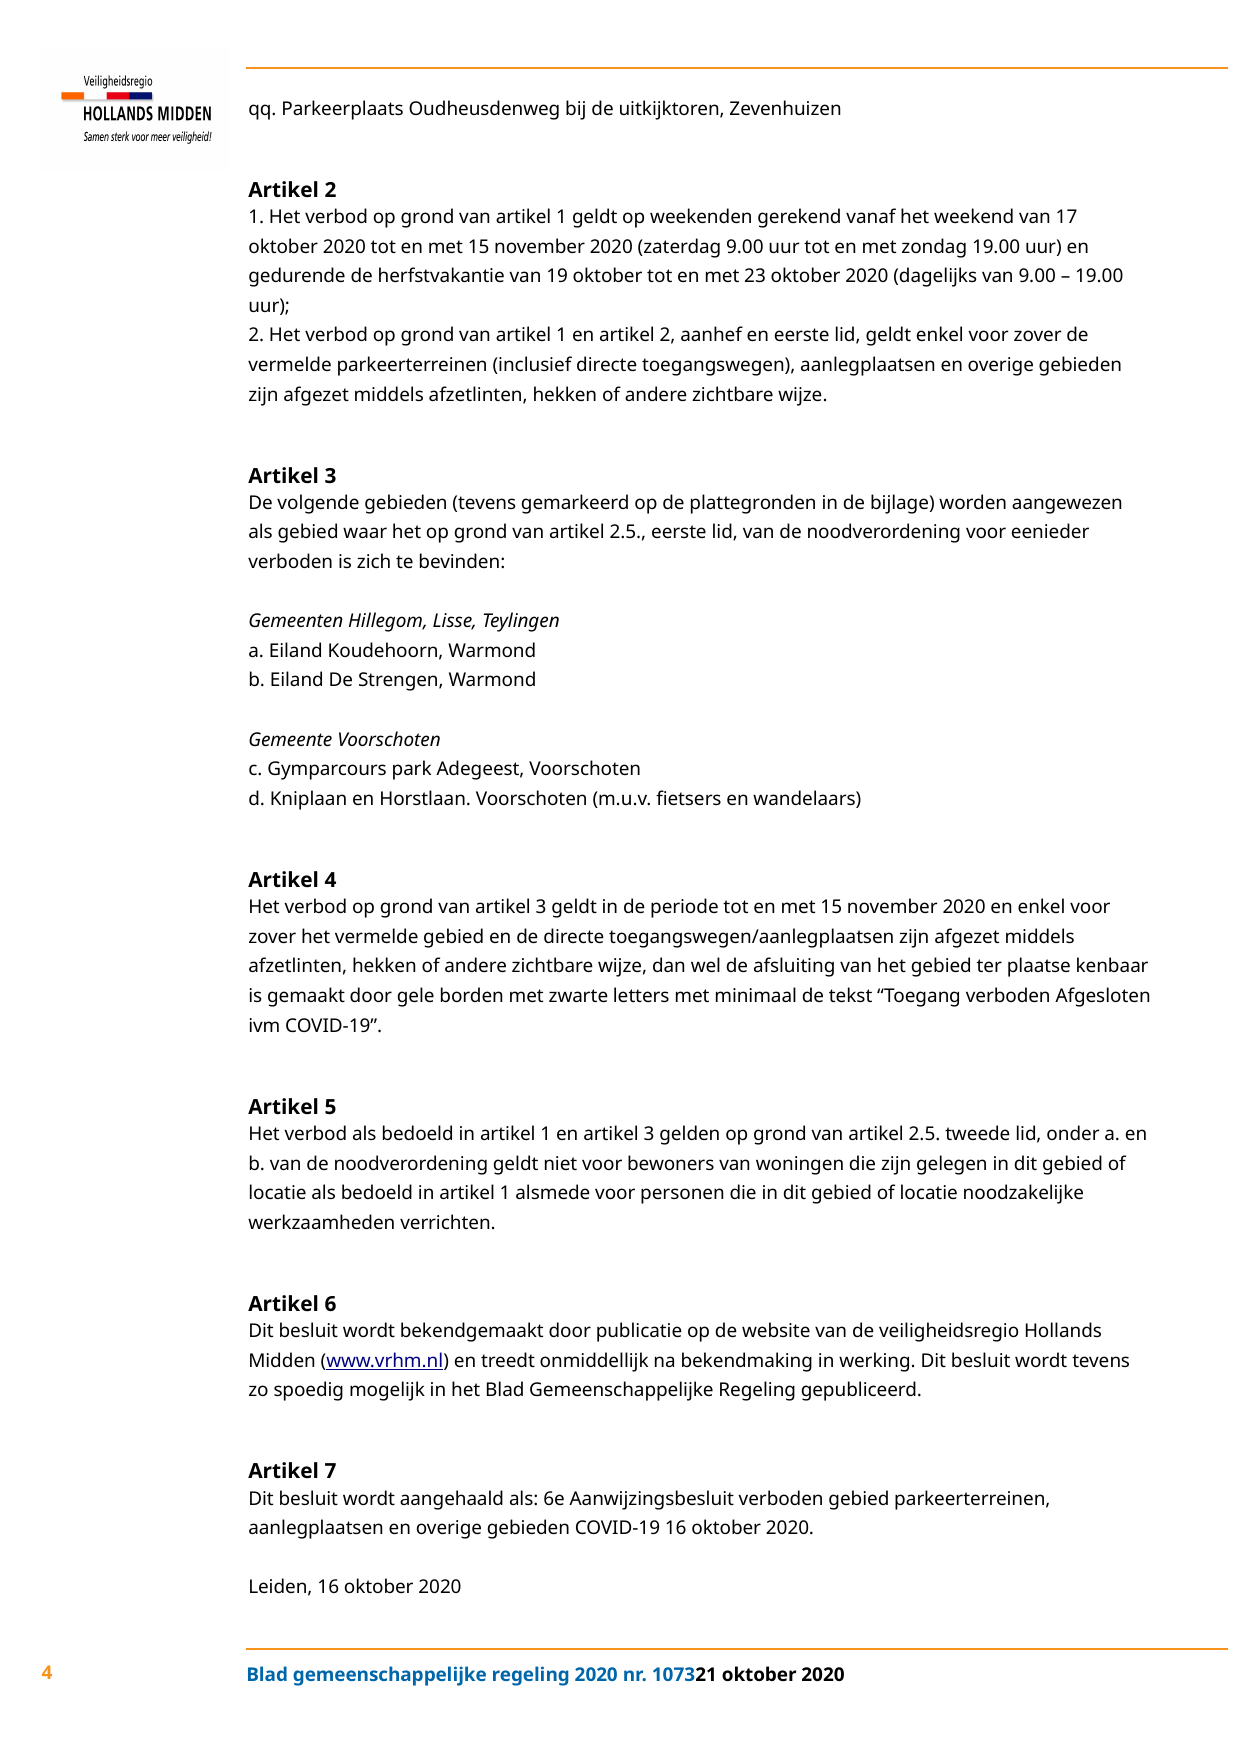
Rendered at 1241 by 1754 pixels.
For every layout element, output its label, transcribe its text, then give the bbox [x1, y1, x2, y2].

text Artikel 6 [248, 1289, 1152, 1317]
text Het verbod als bedoeld in artikel 1 en artikel 3 gelden op grond van artikel 2.5. tweede lid, onder a. en b. van de noodverordening geldt niet voor bewoners van woningen die zijn gelegen in dit gebied of locatie als bedoeld in artikel 1 alsmede voor personen die in dit gebied of locatie noodzakelijke werkzaamheden verrichten. [248, 1120, 1152, 1235]
text 1. Het verbod op grond van artikel 1 geldt op weekenden gerekend vanaf het weekend van 17 oktober 2020 tot en met 15 november 2020 (zaterdag 9.00 uur tot en met zondag 19.00 uur) en gedurende de herfstvakantie van 19 oktober tot en met 23 oktober 2020 (dagelijks van 9.00 – 19.00 uur); [248, 203, 1152, 318]
text Artikel 2 [248, 175, 1152, 203]
text Artikel 4 [248, 865, 1152, 893]
text qq. Parkeerplaats Oudheusdenweg bij de uitkijktoren, Zevenhuizen [248, 95, 1152, 121]
text Het verbod op grond van artikel 3 geldt in de periode tot en met 15 november 2020 en enkel voor zover het vermelde gebied en de directe toegangswegen/aanlegplaatsen zijn afgezet middels afzetlinten, hekken of andere zichtbare wijze, dan wel de afsluiting van het gebied ter plaatse kenbaar is gemaakt door gele borden met zwarte letters met minimaal de tekst “Toegang verboden Afgesloten ivm COVID-19”. [248, 893, 1152, 1037]
text Gemeente Voorschoten [248, 726, 1152, 752]
text Dit besluit wordt aangehaald als: 6e Aanwijzingsbesluit verboden gebied parkeerterreinen, aanlegplaatsen en overige gebieden COVID-19 16 oktober 2020. [248, 1485, 1152, 1540]
text a. Eiland Koudehoorn, Warmond [248, 637, 1152, 663]
text Dit besluit wordt bekendgemaakt door publicatie op de website van de veiligheidsregio Hollands Midden (www.vrhm.nl) en treedt onmiddellijk na bekendmaking in werking. Dit besluit wordt tevens zo spoedig mogelijk in het Blad Gemeenschappelijke Regeling gepubliceerd. [248, 1317, 1152, 1402]
text Artikel 5 [248, 1092, 1152, 1120]
text Leiden, 16 oktober 2020 [248, 1574, 1152, 1599]
text Artikel 7 [248, 1457, 1152, 1485]
text b. Eiland De Strengen, Warmond [248, 667, 1152, 692]
text Gemeenten Hillegom, Lisse, Teylingen [248, 607, 1152, 633]
text c. Gymparcours park Adegeest, Voorschoten [248, 755, 1152, 781]
text 2. Het verbod op grond van artikel 1 en artikel 2, aanhef en eerste lid, geldt enkel voor zover de vermelde parkeerterreinen (inclusief directe toegangswegen), aanlegplaatsen en overige gebieden zijn afgezet middels afzetlinten, hekken of andere zichtbare wijze. [248, 322, 1152, 406]
picture [41, 47, 231, 172]
text Artikel 3 [248, 461, 1152, 489]
text d. Kniplaan en Horstlaan. Voorschoten (m.u.v. fietsers en wandelaars) [248, 785, 1152, 811]
text De volgende gebieden (tevens gemarkeerd op de plattegronden in de bijlage) worden aangewezen als gebied waar het op grond van artikel 2.5., eerste lid, van de noodverordening voor eenieder verboden is zich te bevinden: [248, 489, 1152, 574]
